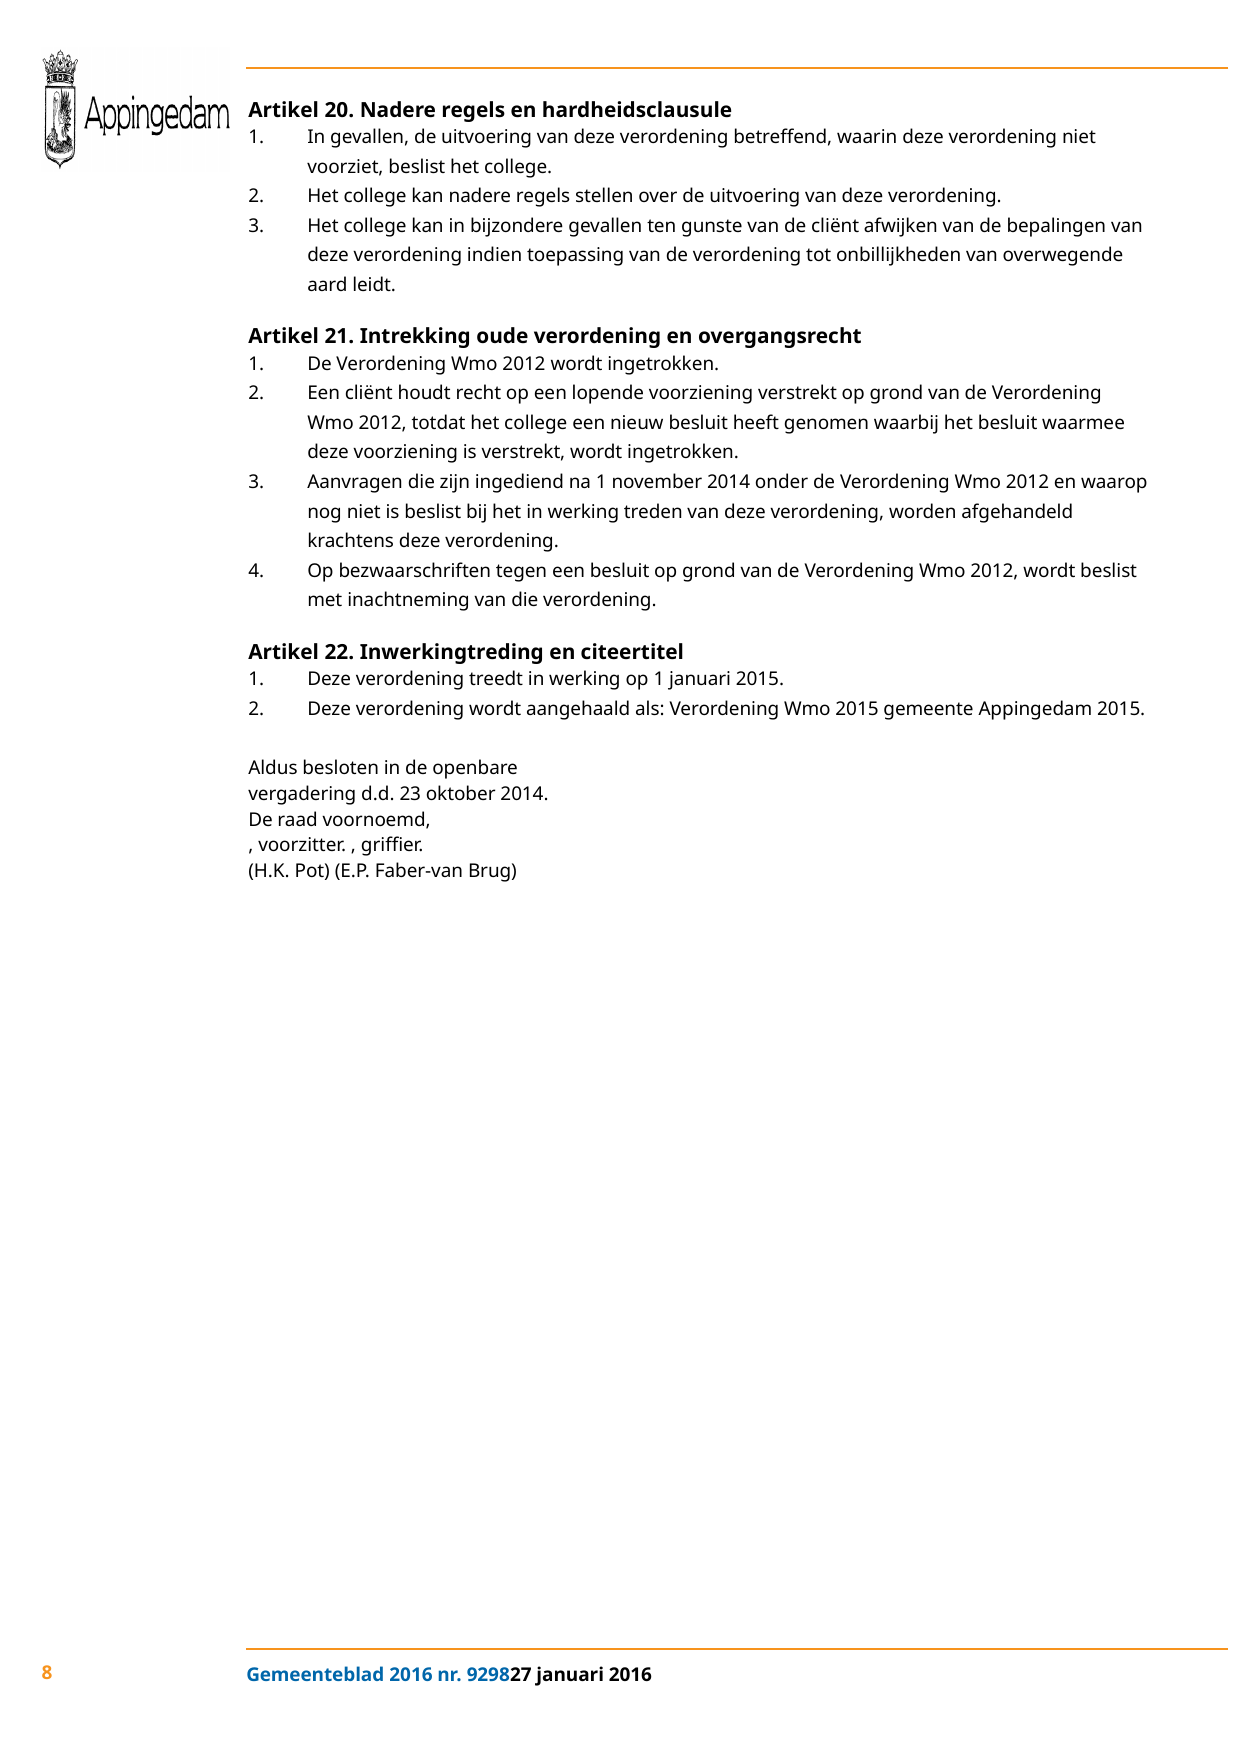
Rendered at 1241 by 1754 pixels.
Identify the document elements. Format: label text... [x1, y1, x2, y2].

list De Verordening Wmo 2012 wordt ingetrokken. [248, 350, 1152, 376]
list Op bezwaarschriften tegen een besluit op grond van de Verordening Wmo 2012, wordt beslist met inachtneming van die verordening. [248, 557, 1152, 612]
text , voorzitter. , griffier. [248, 831, 1152, 857]
text vergadering d.d. 23 oktober 2014. [248, 780, 1152, 806]
list Het college kan in bijzondere gevallen ten gunste van de cliënt afwijken van de bepalingen van deze verordening indien toepassing van de verordening tot onbillijkheden van overwegende aard leidt. [248, 212, 1152, 297]
text (H.K. Pot) (E.P. Faber-van Brug) [248, 857, 1152, 883]
text De raad voornoemd, [248, 806, 1152, 831]
text Artikel 20. Nadere regels en hardheidsclausule [248, 95, 1152, 123]
list Deze verordening wordt aangehaald als: Verordening Wmo 2015 gemeente Appingedam 2015. [248, 695, 1152, 721]
text Aldus besloten in de openbare [248, 754, 1152, 780]
list Deze verordening treedt in werking op 1 januari 2015. [248, 666, 1152, 691]
list In gevallen, de uitvoering van deze verordening betreffend, waarin deze verordening niet voorziet, beslist het college. [248, 123, 1152, 178]
picture [41, 47, 231, 172]
list Een cliënt houdt recht op een lopende voorziening verstrekt op grond van de Verordening Wmo 2012, totdat het college een nieuw besluit heeft genomen waarbij het besluit waarmee deze voorziening is verstrekt, wordt ingetrokken. [248, 379, 1152, 464]
list Het college kan nadere regels stellen over de uitvoering van deze verordening. [248, 182, 1152, 208]
list Aanvragen die zijn ingediend na 1 november 2014 onder de Verordening Wmo 2012 en waarop nog niet is beslist bij het in werking treden van deze verordening, worden afgehandeld krachtens deze verordening. [248, 468, 1152, 553]
text Artikel 21. Intrekking oude verordening en overgangsrecht [248, 322, 1152, 350]
text Artikel 22. Inwerkingtreding en citeertitel [248, 637, 1152, 666]
